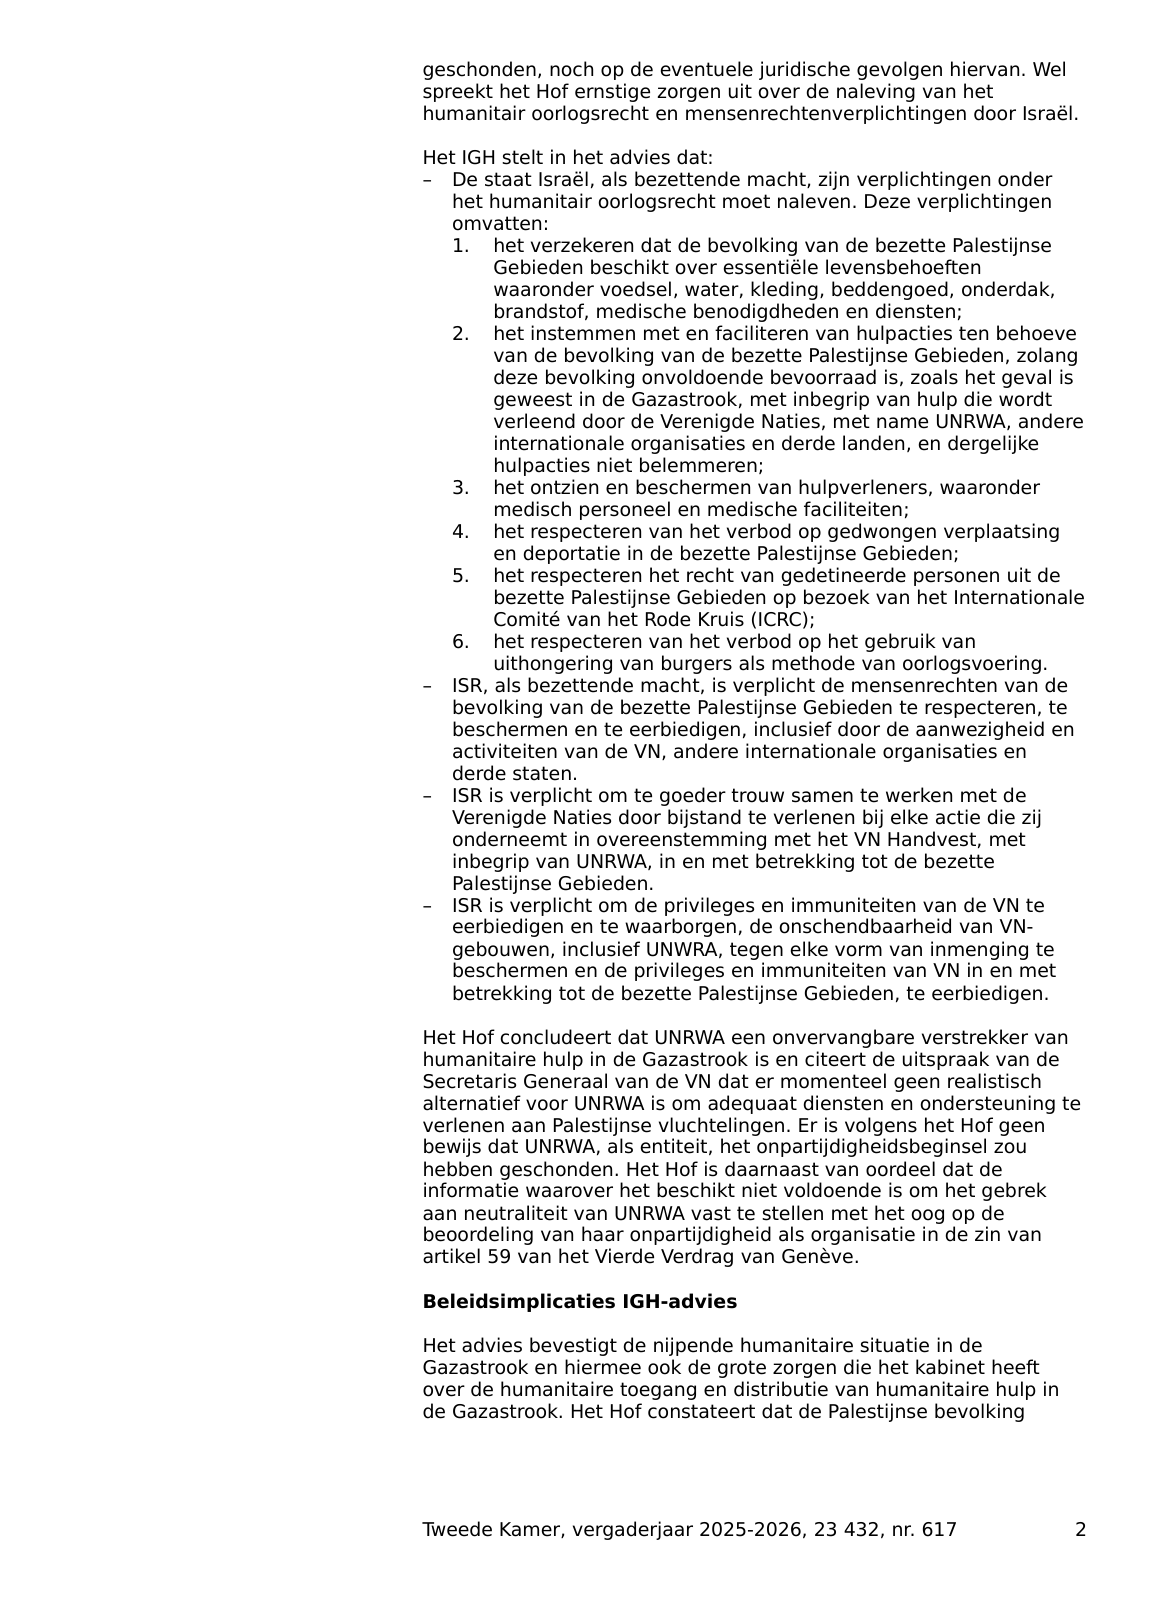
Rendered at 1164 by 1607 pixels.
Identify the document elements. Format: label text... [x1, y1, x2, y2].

text – ISR is verplicht om de privileges en immuniteiten van de VN te eerbiedigen en te waarborgen, de onschendbaarheid van VN-gebouwen, inclusief UNWRA, tegen elke vorm van inmenging te beschermen en de privileges en immuniteiten van VN in en met betrekking tot de bezette Palestijnse Gebieden, te eerbiedigen. [422, 894, 1087, 1004]
subtitle Beleidsimplicaties IGH-advies [422, 1291, 1087, 1312]
text 2. het instemmen met en faciliteren van hulpacties ten behoeve van de bevolking van de bezette Palestijnse Gebieden, zolang deze bevolking onvoldoende bevoorraad is, zoals het geval is geweest in de Gazastrook, met inbegrip van hulp die wordt verleend door de Verenigde Naties, met name UNRWA, andere internationale organisaties en derde landen, en dergelijke hulpacties niet belemmeren; [452, 323, 1087, 477]
text 3. het ontzien en beschermen van hulpverleners, waaronder medisch personeel en medische faciliteiten; [452, 477, 1087, 521]
text geschonden, noch op de eventuele juridische gevolgen hiervan. Wel spreekt het Hof ernstige zorgen uit over de naleving van het humanitair oorlogsrecht en mensenrechtenverplichtingen door Israël. [422, 59, 1087, 125]
text – ISR, als bezettende macht, is verplicht de mensenrechten van de bevolking van de bezette Palestijnse Gebieden te respecteren, te beschermen en te eerbiedigen, inclusief door de aanwezigheid en activiteiten van de VN, andere internationale organisaties en derde staten. [422, 675, 1087, 784]
text Het Hof concludeert dat UNRWA een onvervangbare verstrekker van humanitaire hulp in de Gazastrook is en citeert de uitspraak van de Secretaris Generaal van de VN dat er momenteel geen realistisch alternatief voor UNRWA is om adequaat diensten en ondersteuning te verlenen aan Palestijnse vluchtelingen. Er is volgens het Hof geen bewijs dat UNRWA, als entiteit, het onpartijdigheidsbeginsel zou hebben geschonden. Het Hof is daarnaast van oordeel dat de informatie waarover het beschikt niet voldoende is om het gebrek aan neutraliteit van UNRWA vast te stellen met het oog op de beoordeling van haar onpartijdigheid als organisatie in de zin van artikel 59 van het Vierde Verdrag van Genève. [422, 1027, 1087, 1268]
text 4. het respecteren van het verbod op gedwongen verplaatsing en deportatie in de bezette Palestijnse Gebieden; [452, 521, 1087, 565]
text 1. het verzekeren dat de bevolking van de bezette Palestijnse Gebieden beschikt over essentiële levensbehoeften waaronder voedsel, water, kleding, beddengoed, onderdak, brandstof, medische benodigdheden en diensten; [452, 235, 1087, 323]
text – De staat Israël, als bezettende macht, zijn verplichtingen onder het humanitair oorlogsrecht moet naleven. Deze verplichtingen omvatten: [422, 169, 1087, 235]
text Het IGH stelt in het advies dat: [422, 147, 1087, 169]
text 6. het respecteren van het verbod op het gebruik van uithongering van burgers als methode van oorlogsvoering. [452, 631, 1087, 675]
text 5. het respecteren het recht van gedetineerde personen uit de bezette Palestijnse Gebieden op bezoek van het Internationale Comité van het Rode Kruis (ICRC); [452, 565, 1087, 631]
text – ISR is verplicht om te goeder trouw samen te werken met de Verenigde Naties door bijstand te verlenen bij elke actie die zij onderneemt in overeenstemming met het VN Handvest, met inbegrip van UNRWA, in en met betrekking tot de bezette Palestijnse Gebieden. [422, 784, 1087, 894]
text Het advies bevestigt de nijpende humanitaire situatie in de Gazastrook en hiermee ook de grote zorgen die het kabinet heeft over de humanitaire toegang en distributie van humanitaire hulp in de Gazastrook. Het Hof constateert dat de Palestijnse bevolking [422, 1335, 1087, 1423]
